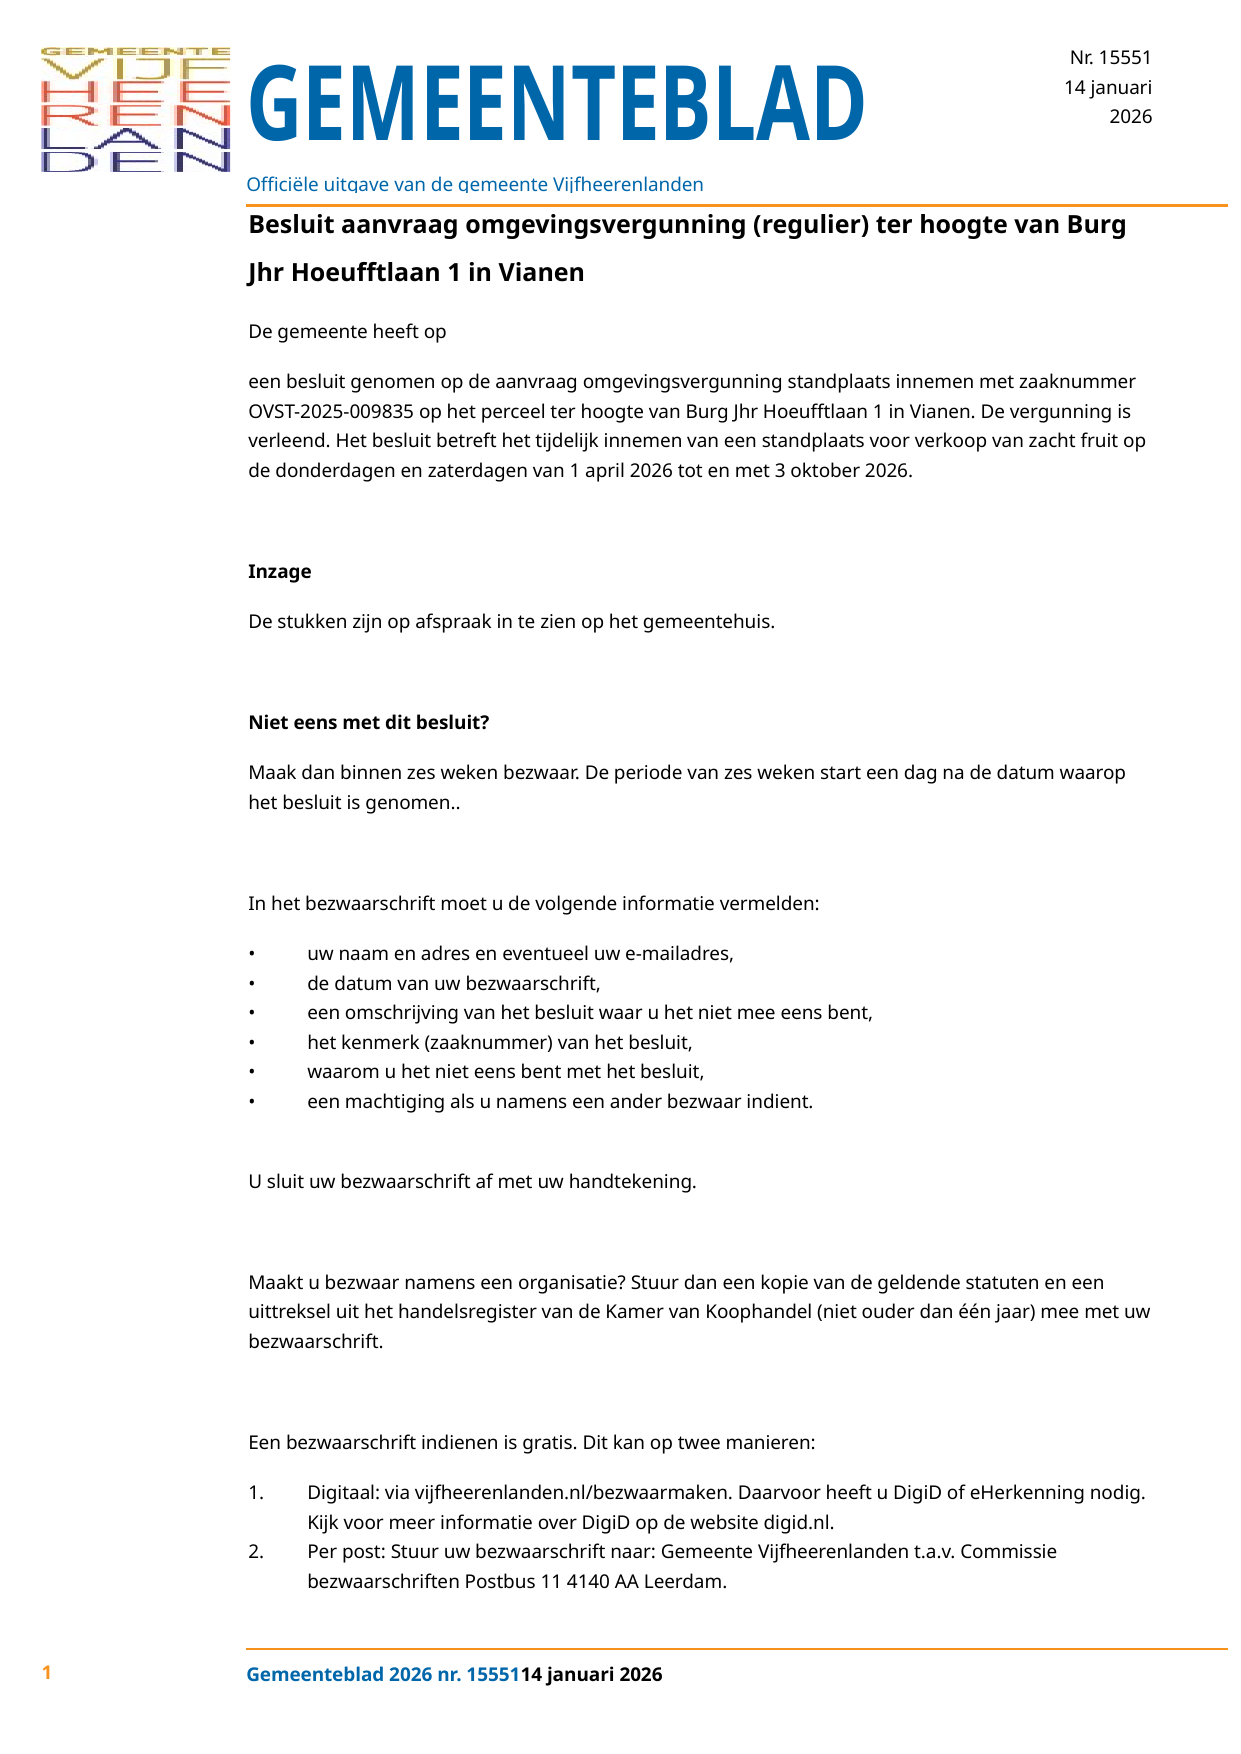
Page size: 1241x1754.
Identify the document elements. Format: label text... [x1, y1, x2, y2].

text een besluit genomen op de aanvraag omgevingsvergunning standplaats innemen met zaaknummer OVST-2025-009835 op het perceel ter hoogte van Burg Jhr Hoeufftlaan 1 in Vianen. De vergunning is verleend. Het besluit betreft het tijdelijk innemen van een standplaats voor verkoop van zacht fruit op de donderdagen en zaterdagen van 1 april 2026 tot en met 3 oktober 2026. [248, 368, 1152, 483]
text De gemeente heeft op [248, 318, 1152, 344]
list een omschrijving van het besluit waar u het niet mee eens bent, [248, 999, 1152, 1025]
list waarom u het niet eens bent met het besluit, [248, 1059, 1152, 1084]
list het kenmerk (zaaknummer) van het besluit, [248, 1029, 1152, 1055]
text Maak dan binnen zes weken bezwaar. De periode van zes weken start een dag na de datum waarop het besluit is genomen.. [248, 759, 1152, 815]
list Per post: Stuur uw bezwaarschrift naar: Gemeente Vijfheerenlanden t.a.v. Commissie bezwaarschriften Postbus 11 4140 AA Leerdam. [248, 1539, 1152, 1594]
list een machtiging als u namens een ander bezwaar indient. [248, 1088, 1152, 1114]
text Niet eens met dit besluit? [248, 709, 1152, 735]
list Digitaal: via vijfheerenlanden.nl/bezwaarmaken. Daarvoor heeft u DigiD of eHerkenning nodig. Kijk voor meer informatie over DigiD op de website digid.nl. [248, 1479, 1152, 1535]
list de datum van uw bezwaarschrift, [248, 970, 1152, 996]
text Inzage [248, 558, 1152, 584]
list uw naam en adres en eventueel uw e-mailadres, [248, 940, 1152, 966]
text U sluit uw bezwaarschrift af met uw handtekening. [248, 1168, 1152, 1194]
text Maakt u bezwaar namens een organisatie? Stuur dan een kopie van de geldende statuten en een uittreksel uit het handelsregister van de Kamer van Koophandel (niet ouder dan één jaar) mee met uw bezwaarschrift. [248, 1269, 1152, 1354]
picture [41, 47, 231, 172]
text Besluit aanvraag omgevingsvergunning (regulier) ter hoogte van Burg Jhr Hoeufftlaan 1 in Vianen [248, 207, 1152, 288]
text In het bezwaarschrift moet u de volgende informatie vermelden: [248, 890, 1152, 916]
text Een bezwaarschrift indienen is gratis. Dit kan op twee manieren: [248, 1429, 1152, 1455]
text De stukken zijn op afspraak in te zien op het gemeentehuis. [248, 608, 1152, 634]
